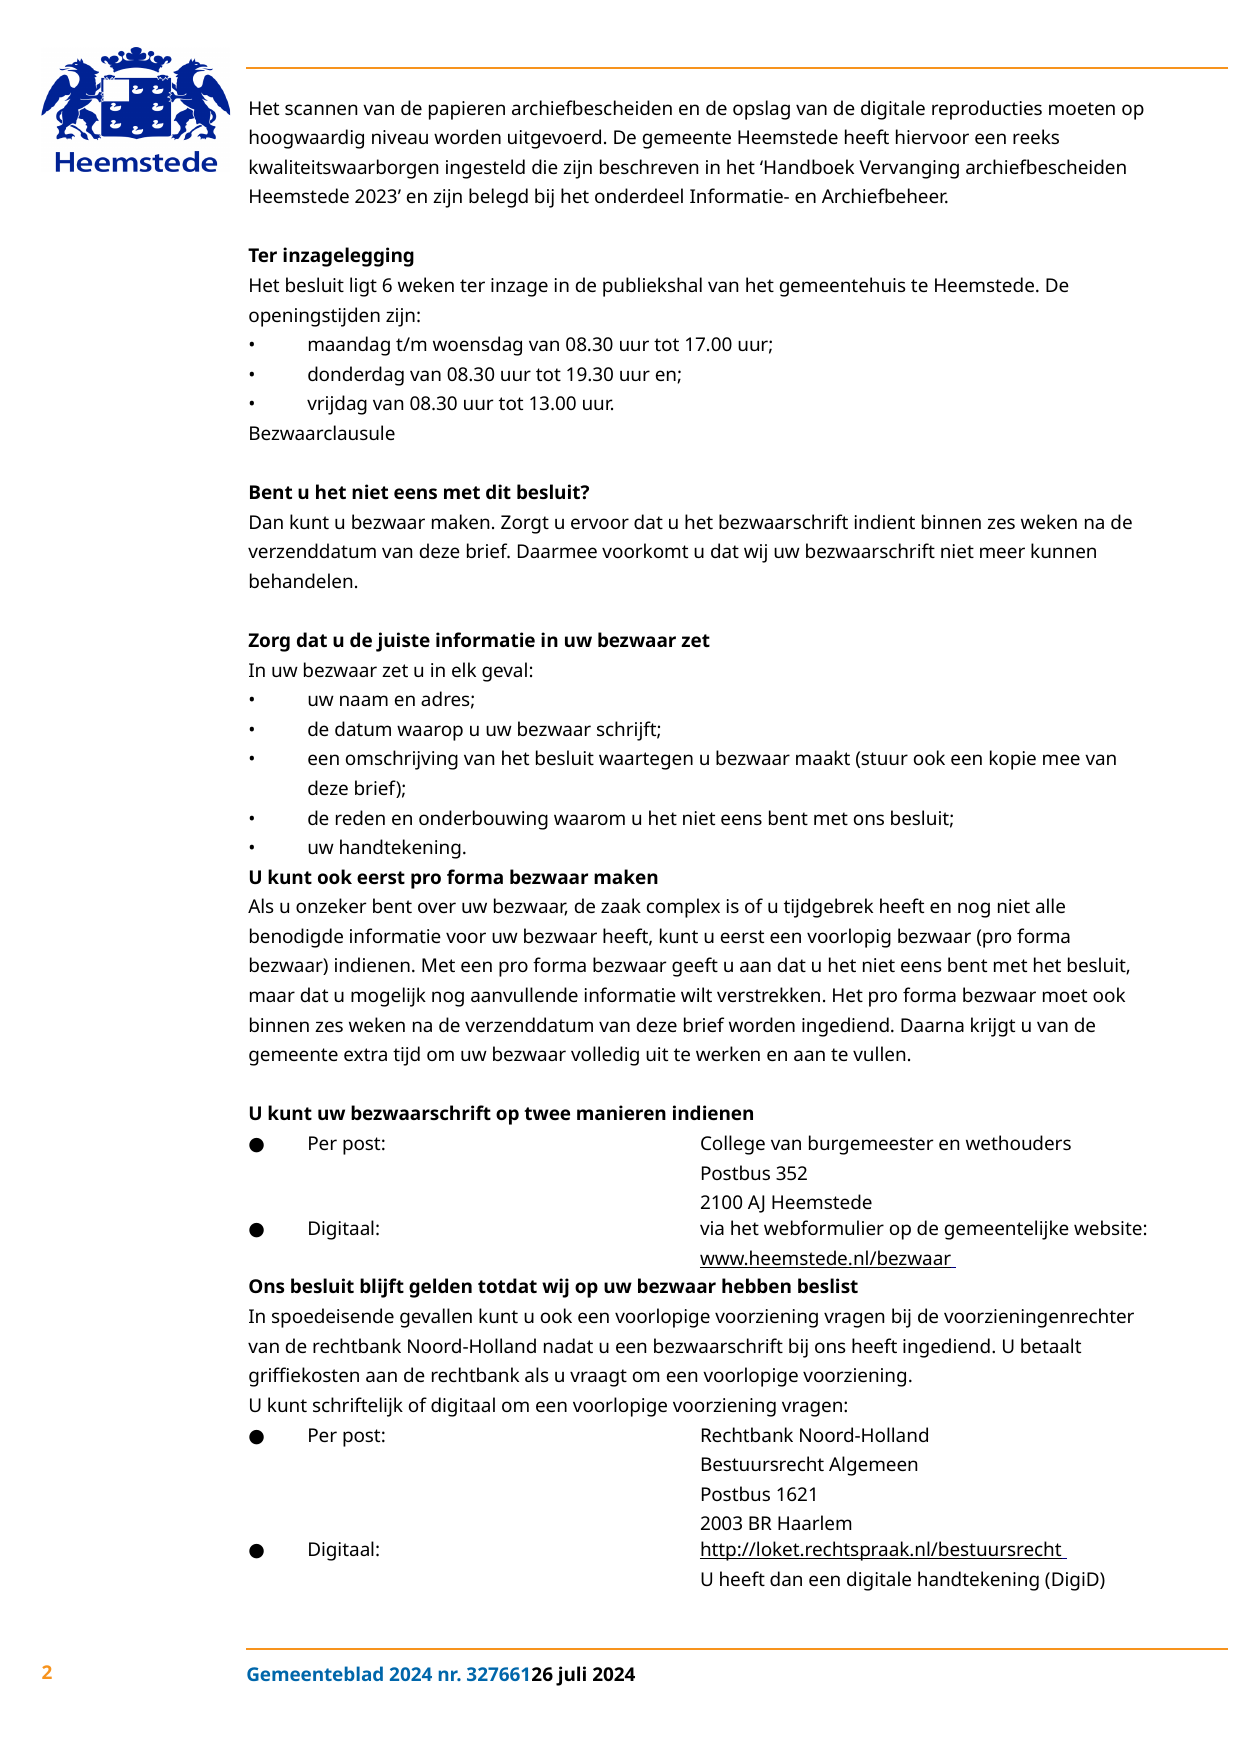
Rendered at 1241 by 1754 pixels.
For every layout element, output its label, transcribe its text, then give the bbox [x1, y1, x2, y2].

text Als u onzeker bent over uw bezwaar, de zaak complex is of u tijdgebrek heeft en nog niet alle benodigde informatie voor uw bezwaar heeft, kunt u eerst een voorlopig bezwaar (pro forma bezwaar) indienen. Met een pro forma bezwaar geeft u aan dat u het niet eens bent met het besluit, maar dat u mogelijk nog aanvullende informatie wilt verstrekken. Het pro forma bezwaar moet ook binnen zes weken na de verzenddatum van deze brief worden ingediend. Daarna krijgt u van de gemeente extra tijd om uw bezwaar volledig uit te werken en aan te vullen. [248, 893, 1152, 1067]
table_header College van burgemeester en wethouders Postbus 352 2100 AJ Heemstede [700, 1130, 1152, 1215]
list de reden en onderbouwing waarom u het niet eens bent met ons besluit; [248, 805, 1152, 831]
list uw handtekening. [248, 834, 1152, 860]
table_header Rechtbank Noord-Holland Bestuursrecht Algemeen Postbus 1621 2003 BR Haarlem [700, 1422, 1152, 1536]
text Zorg dat u de juiste informatie in uw bezwaar zet [248, 627, 1152, 653]
list vrijdag van 08.30 uur tot 13.00 uur. [248, 391, 1152, 416]
table_cell Digitaal: [248, 1215, 700, 1271]
text Ons besluit blijft gelden totdat wij op uw bezwaar hebben beslist [248, 1274, 1152, 1299]
table_header Per post: [248, 1130, 700, 1215]
text Het besluit ligt 6 weken ter inzage in de publiekshal van het gemeentehuis te Heemstede. De openingstijden zijn: [248, 272, 1152, 328]
list uw naam en adres; [248, 686, 1152, 712]
text Ter inzagelegging [248, 243, 1152, 268]
text Bent u het niet eens met dit besluit? [248, 479, 1152, 505]
list een omschrijving van het besluit waartegen u bezwaar maakt (stuur ook een kopie mee van deze brief); [248, 746, 1152, 801]
text Dan kunt u bezwaar maken. Zorgt u ervoor dat u het bezwaarschrift indient binnen zes weken na de verzenddatum van deze brief. Daarmee voorkomt u dat wij uw bezwaarschrift niet meer kunnen behandelen. [248, 509, 1152, 594]
text In spoedeisende gevallen kunt u ook een voorlopige voorziening vragen bij de voorzieningenrechter van de rechtbank Noord-Holland nadat u een bezwaarschrift bij ons heeft ingediend. U betaalt griffiekosten aan de rechtbank als u vraagt om een voorlopige voorziening. [248, 1303, 1152, 1388]
table_cell http://loket.rechtspraak.nl/bestuursrecht U heeft dan een digitale handtekening (DigiD) [700, 1536, 1152, 1592]
table_cell via het webformulier op de gemeentelijke website: www.heemstede.nl/bezwaar [700, 1215, 1152, 1271]
list maandag t/m woensdag van 08.30 uur tot 17.00 uur; [248, 331, 1152, 357]
table_cell Digitaal: [248, 1536, 700, 1592]
text In uw bezwaar zet u in elk geval: [248, 657, 1152, 683]
text U kunt schriftelijk of digitaal om een voorlopige voorziening vragen: [248, 1392, 1152, 1418]
text U kunt ook eerst pro forma bezwaar maken [248, 864, 1152, 890]
text Bezwaarclausule [248, 420, 1152, 446]
table_header Per post: [248, 1422, 700, 1536]
text Het scannen van de papieren archiefbescheiden en de opslag van de digitale reproducties moeten op hoogwaardig niveau worden uitgevoerd. De gemeente Heemstede heeft hiervoor een reeks kwaliteitswaarborgen ingesteld die zijn beschreven in het ‘Handboek Vervanging archiefbescheiden Heemstede 2023’ en zijn belegd bij het onderdeel Informatie- en Archiefbeheer. [248, 95, 1152, 209]
list de datum waarop u uw bezwaar schrijft; [248, 716, 1152, 742]
text U kunt uw bezwaarschrift op twee manieren indienen [248, 1101, 1152, 1126]
list donderdag van 08.30 uur tot 19.30 uur en; [248, 361, 1152, 387]
picture [41, 47, 231, 172]
